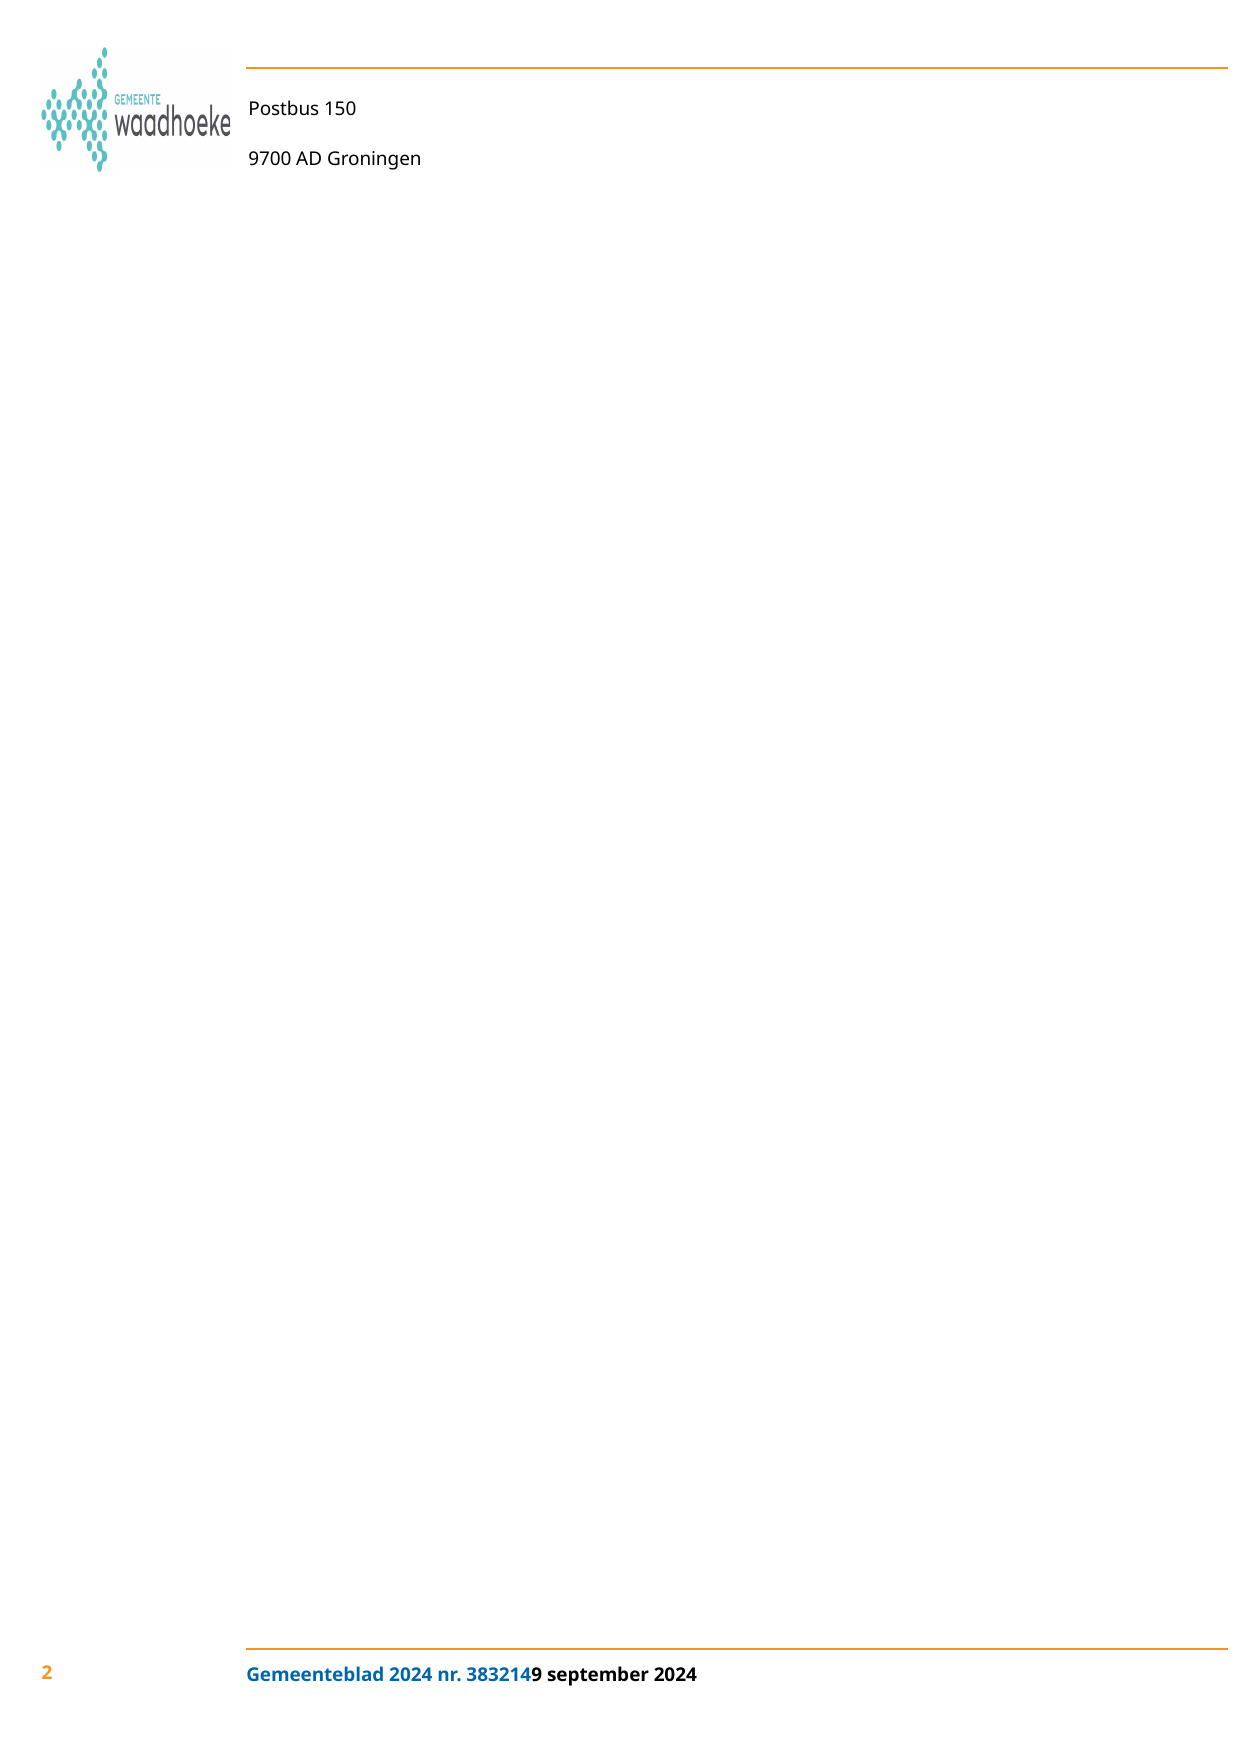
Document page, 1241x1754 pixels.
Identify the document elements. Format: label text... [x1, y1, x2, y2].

text Postbus 150 [248, 95, 1152, 121]
text 9700 AD Groningen [248, 145, 1152, 171]
picture [41, 47, 231, 172]
